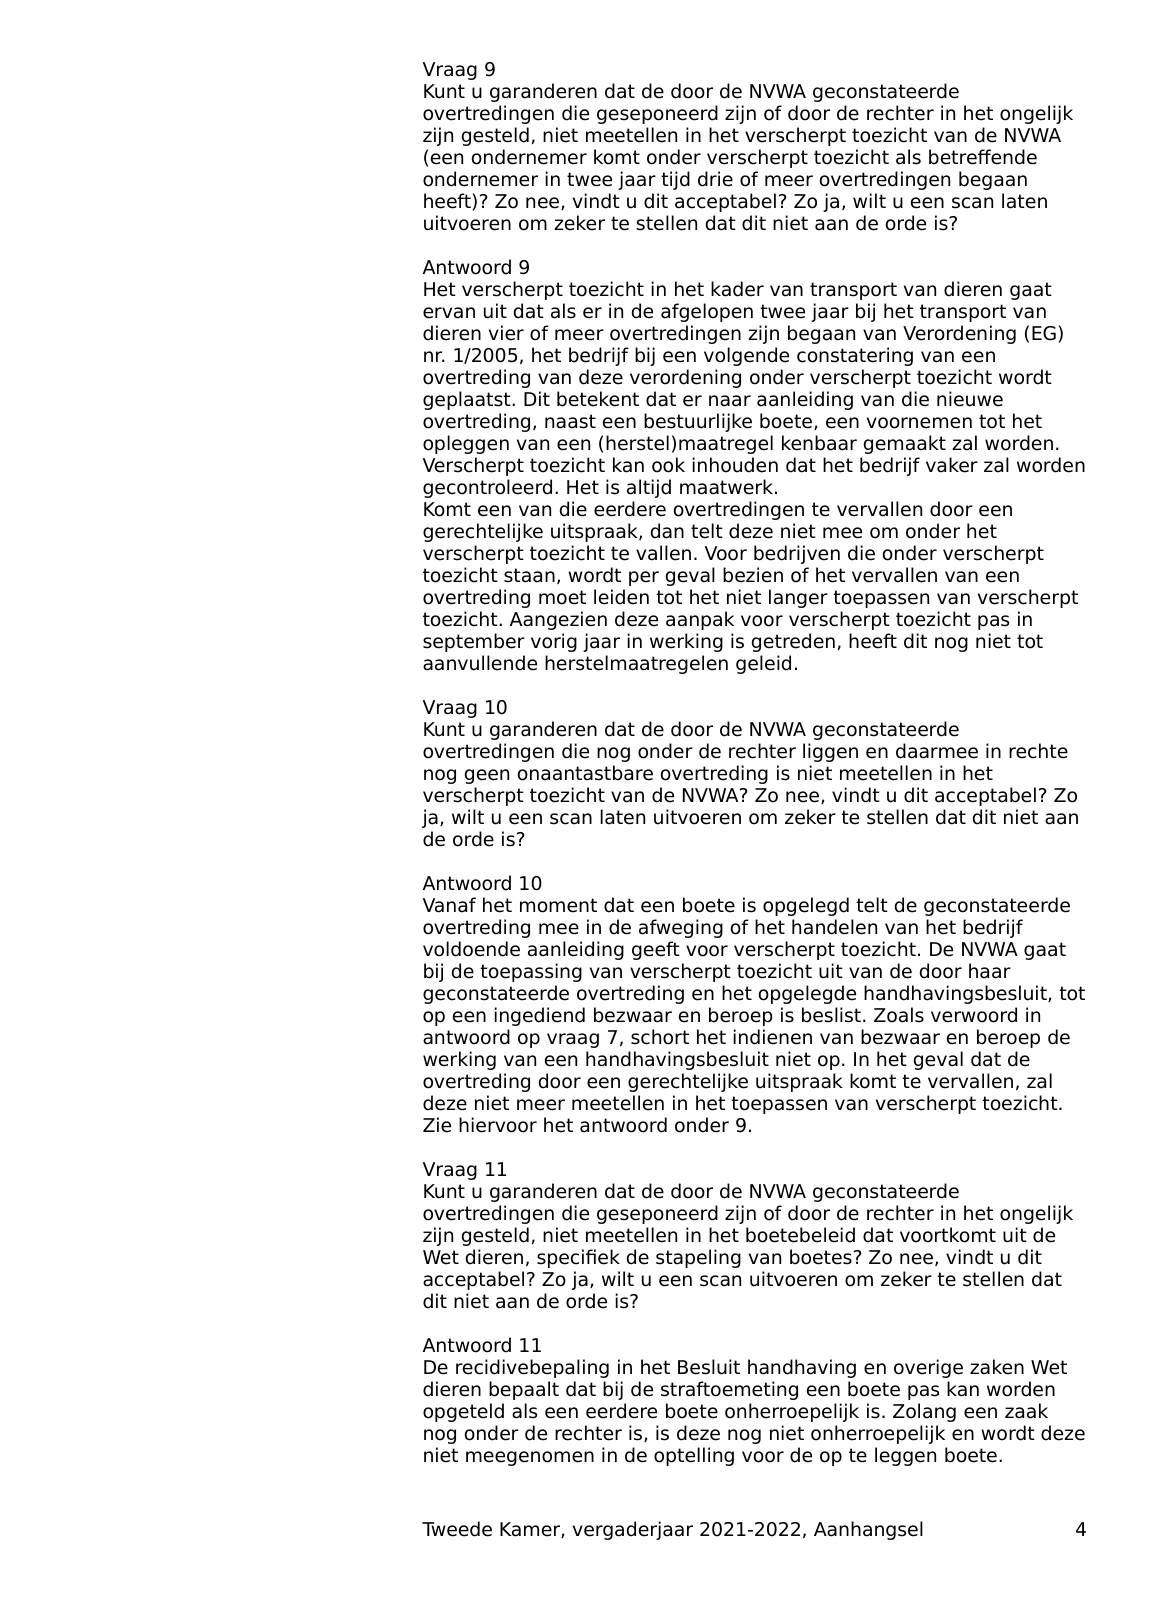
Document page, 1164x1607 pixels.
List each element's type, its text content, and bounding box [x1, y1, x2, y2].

text De recidivebepaling in het Besluit handhaving en overige zaken Wet dieren bepaalt dat bij de straftoemeting een boete pas kan worden opgeteld als een eerdere boete onherroepelijk is. Zolang een zaak nog onder de rechter is, is deze nog niet onherroepelijk en wordt deze niet meegenomen in de optelling voor de op te leggen boete. [422, 1357, 1087, 1467]
text Het verscherpt toezicht in het kader van transport van dieren gaat ervan uit dat als er in de afgelopen twee jaar bij het transport van dieren vier of meer overtredingen zijn begaan van Verordening (EG) nr. 1/2005, het bedrijf bij een volgende constatering van een overtreding van deze verordening onder verscherpt toezicht wordt geplaatst. Dit betekent dat er naar aanleiding van die nieuwe overtreding, naast een bestuurlijke boete, een voornemen tot het opleggen van een (herstel)maatregel kenbaar gemaakt zal worden. Verscherpt toezicht kan ook inhouden dat het bedrijf vaker zal worden gecontroleerd. Het is altijd maatwerk. [422, 279, 1087, 499]
text Vraag 11 [422, 1159, 1087, 1181]
text Antwoord 9 [422, 257, 1087, 279]
text Antwoord 11 [422, 1335, 1087, 1357]
text Vraag 10 [422, 697, 1087, 719]
text Kunt u garanderen dat de door de NVWA geconstateerde overtredingen die geseponeerd zijn of door de rechter in het ongelijk zijn gesteld, niet meetellen in het boetebeleid dat voortkomt uit de Wet dieren, specifiek de stapeling van boetes? Zo nee, vindt u dit acceptabel? Zo ja, wilt u een scan uitvoeren om zeker te stellen dat dit niet aan de orde is? [422, 1181, 1087, 1313]
text Komt een van die eerdere overtredingen te vervallen door een gerechtelijke uitspraak, dan telt deze niet mee om onder het verscherpt toezicht te vallen. Voor bedrijven die onder verscherpt toezicht staan, wordt per geval bezien of het vervallen van een overtreding moet leiden tot het niet langer toepassen van verscherpt toezicht. Aangezien deze aanpak voor verscherpt toezicht pas in september vorig jaar in werking is getreden, heeft dit nog niet tot aanvullende herstelmaatregelen geleid. [422, 499, 1087, 675]
text Antwoord 10 [422, 873, 1087, 895]
text Vanaf het moment dat een boete is opgelegd telt de geconstateerde overtreding mee in de afweging of het handelen van het bedrijf voldoende aanleiding geeft voor verscherpt toezicht. De NVWA gaat bij de toepassing van verscherpt toezicht uit van de door haar geconstateerde overtreding en het opgelegde handhavingsbesluit, tot op een ingediend bezwaar en beroep is beslist. Zoals verwoord in antwoord op vraag 7, schort het indienen van bezwaar en beroep de werking van een handhavingsbesluit niet op. In het geval dat de overtreding door een gerechtelijke uitspraak komt te vervallen, zal deze niet meer meetellen in het toepassen van verscherpt toezicht. Zie hiervoor het antwoord onder 9. [422, 895, 1087, 1137]
text Kunt u garanderen dat de door de NVWA geconstateerde overtredingen die geseponeerd zijn of door de rechter in het ongelijk zijn gesteld, niet meetellen in het verscherpt toezicht van de NVWA (een ondernemer komt onder verscherpt toezicht als betreffende ondernemer in twee jaar tijd drie of meer overtredingen begaan heeft)? Zo nee, vindt u dit acceptabel? Zo ja, wilt u een scan laten uitvoeren om zeker te stellen dat dit niet aan de orde is? [422, 81, 1087, 235]
text Vraag 9 [422, 59, 1087, 81]
text Kunt u garanderen dat de door de NVWA geconstateerde overtredingen die nog onder de rechter liggen en daarmee in rechte nog geen onaantastbare overtreding is niet meetellen in het verscherpt toezicht van de NVWA? Zo nee, vindt u dit acceptabel? Zo ja, wilt u een scan laten uitvoeren om zeker te stellen dat dit niet aan de orde is? [422, 719, 1087, 851]
